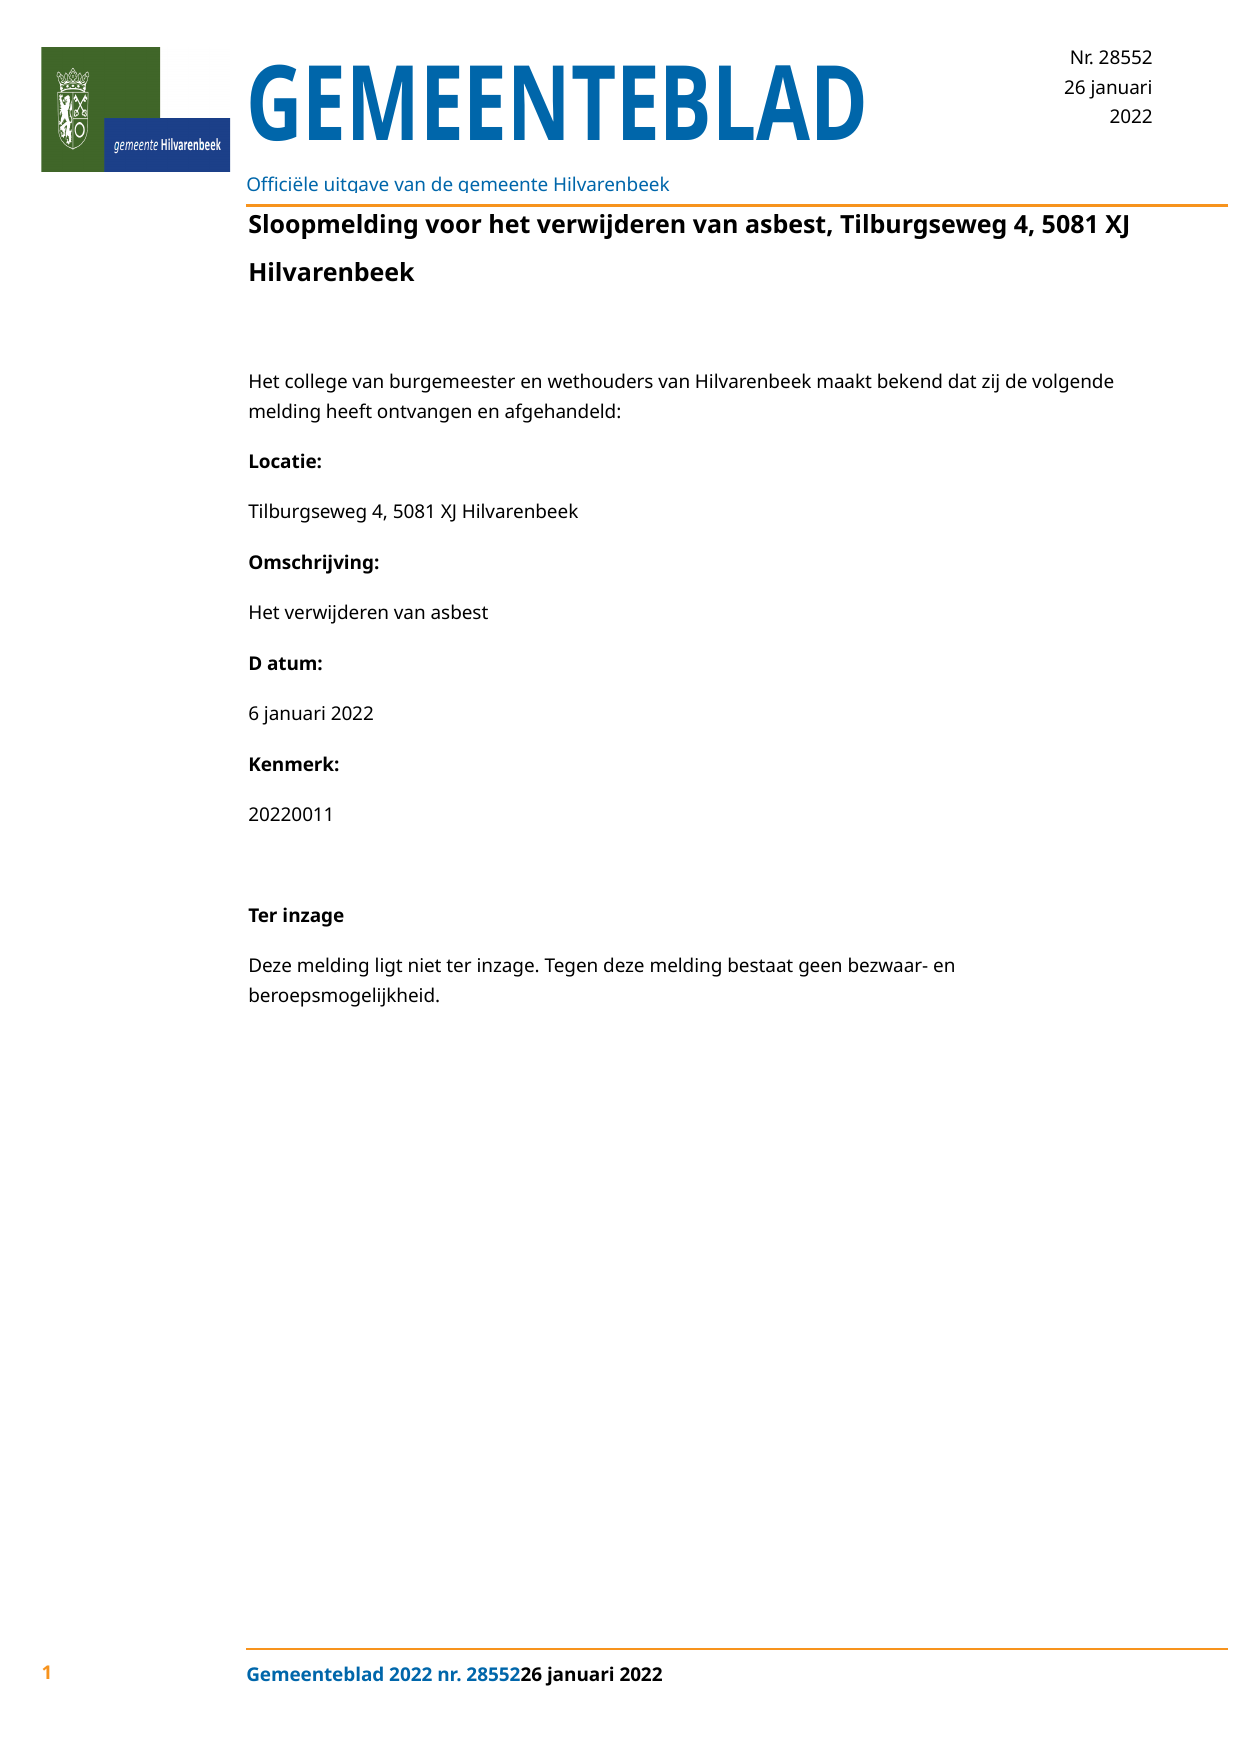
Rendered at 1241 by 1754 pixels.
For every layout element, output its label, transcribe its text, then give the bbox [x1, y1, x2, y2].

text Het verwijderen van asbest [248, 599, 1152, 625]
text Sloopmelding voor het verwijderen van asbest, Tilburgseweg 4, 5081 XJ Hilvarenbeek [248, 207, 1152, 288]
text D atum: [248, 650, 1152, 676]
text 6 januari 2022 [248, 700, 1152, 726]
text Kenmerk: [248, 751, 1152, 777]
text Locatie: [248, 448, 1152, 474]
text Omschrijving: [248, 549, 1152, 575]
text 20220011 [248, 801, 1152, 827]
text Ter inzage [248, 902, 1152, 928]
text Tilburgseweg 4, 5081 XJ Hilvarenbeek [248, 499, 1152, 524]
text Deze melding ligt niet ter inzage. Tegen deze melding bestaat geen bezwaar- en beroepsmogelijkheid. [248, 952, 1152, 1008]
text Het college van burgemeester en wethouders van Hilvarenbeek maakt bekend dat zij de volgende melding heeft ontvangen en afgehandeld: [248, 368, 1152, 424]
picture [41, 47, 231, 172]
